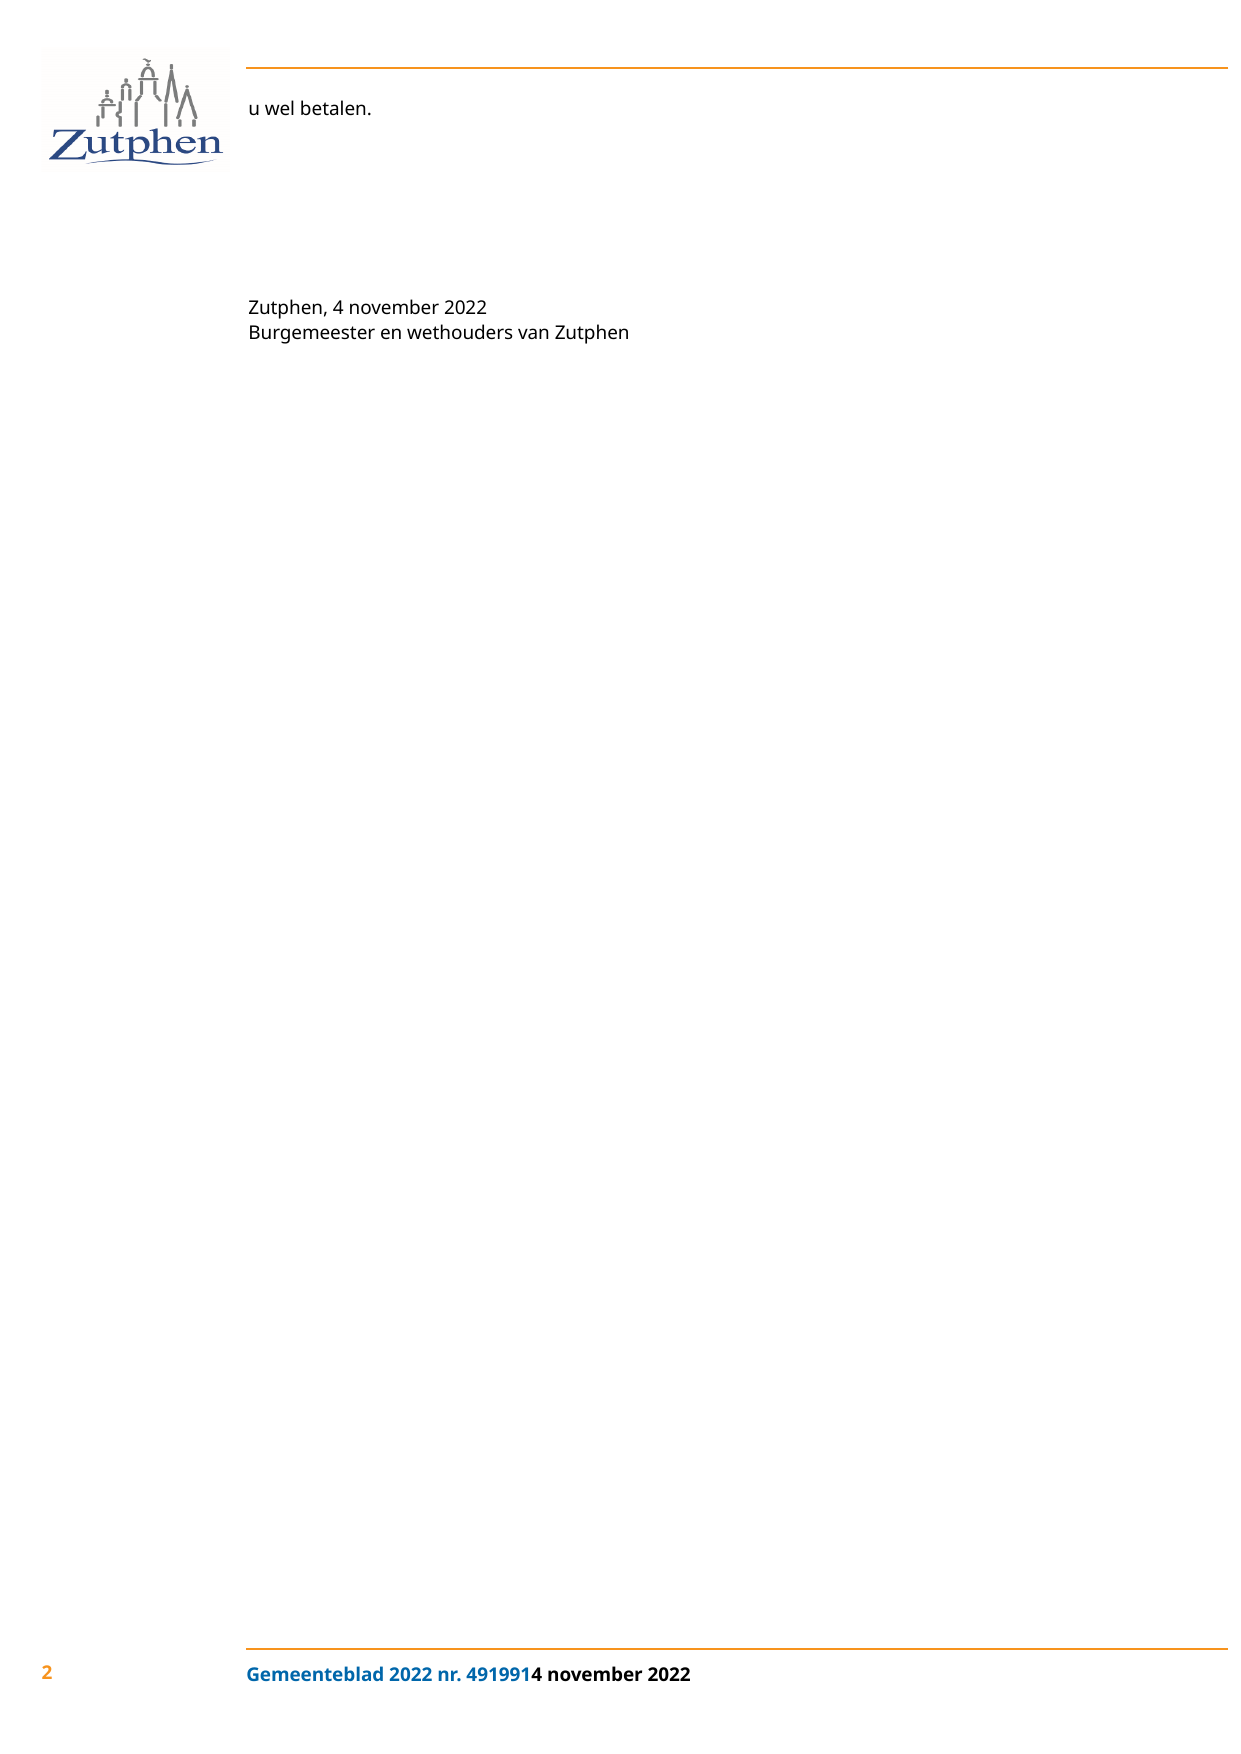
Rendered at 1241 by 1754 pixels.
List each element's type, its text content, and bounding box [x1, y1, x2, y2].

text Burgemeester en wethouders van Zutphen [248, 319, 1152, 345]
text Zutphen, 4 november 2022 [248, 294, 1152, 319]
text u wel betalen. [248, 95, 1152, 121]
picture [41, 47, 231, 172]
